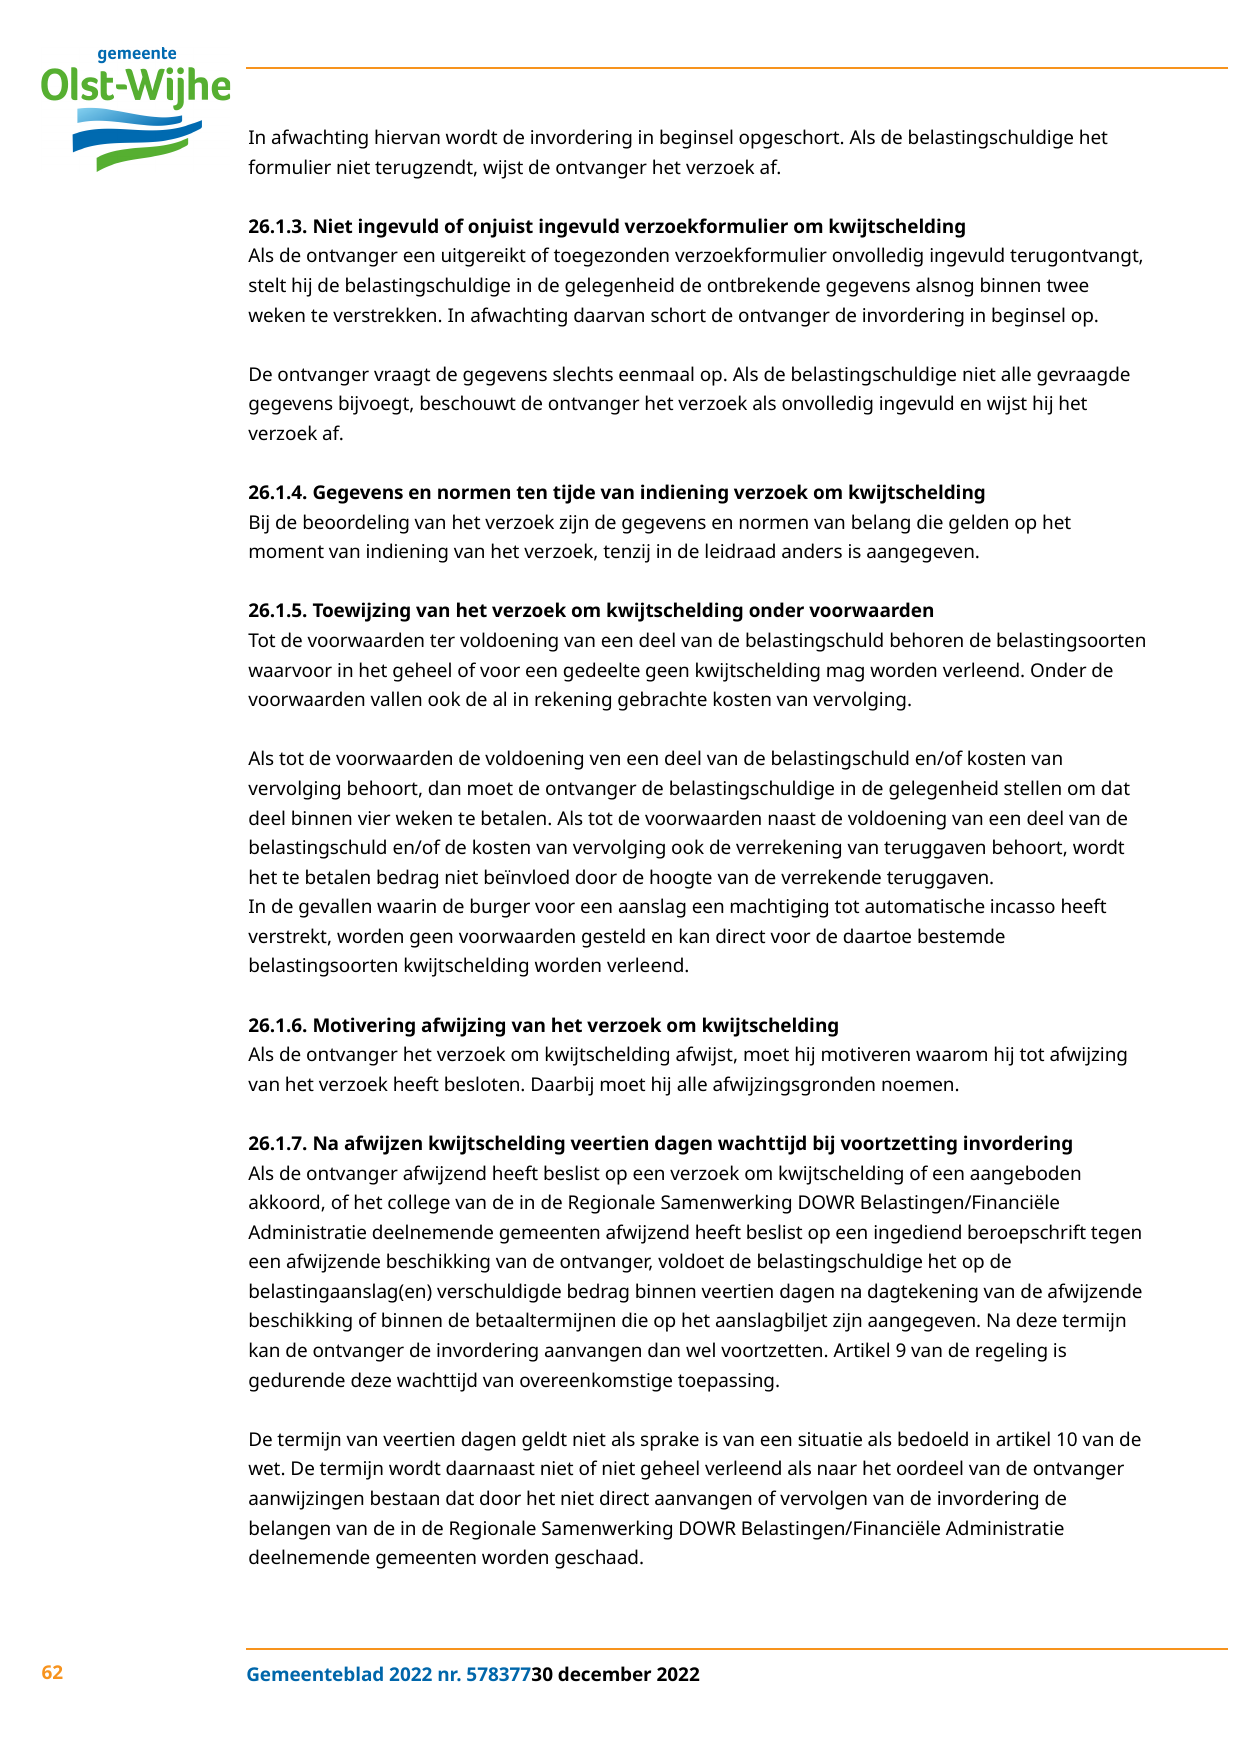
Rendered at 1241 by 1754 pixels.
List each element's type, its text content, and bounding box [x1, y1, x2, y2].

text 26.1.3. Niet ingevuld of onjuist ingevuld verzoekformulier om kwijtschelding [248, 213, 1152, 239]
text De termijn van veertien dagen geldt niet als sprake is van een situatie als bedoeld in artikel 10 van de wet. De termijn wordt daarnaast niet of niet geheel verleend als naar het oordeel van de ontvanger aanwijzingen bestaan dat door het niet direct aanvangen of vervolgen van de invordering de belangen van de in de Regionale Samenwerking DOWR Belastingen/Financiële Administratie deelnemende gemeenten worden geschaad. [248, 1426, 1152, 1570]
text Als de ontvanger afwijzend heeft beslist op een verzoek om kwijtschelding of een aangeboden akkoord, of het college van de in de Regionale Samenwerking DOWR Belastingen/Financiële Administratie deelnemende gemeenten afwijzend heeft beslist op een ingediend beroepschrift tegen een afwijzende beschikking van de ontvanger, voldoet de belastingschuldige het op de belastingaanslag(en) verschuldigde bedrag binnen veertien dagen na dagtekening van de afwijzende beschikking of binnen de betaaltermijnen die op het aanslagbiljet zijn aangegeven. Na deze termijn kan de ontvanger de invordering aanvangen dan wel voortzetten. Artikel 9 van de regeling is gedurende deze wachttijd van overeenkomstige toepassing. [248, 1160, 1152, 1393]
text De ontvanger vraagt de gegevens slechts eenmaal op. Als de belastingschuldige niet alle gevraagde gegevens bijvoegt, beschouwt de ontvanger het verzoek als onvolledig ingevuld en wijst hij het verzoek af. [248, 361, 1152, 446]
text 26.1.5. Toewijzing van het verzoek om kwijtschelding onder voorwaarden [248, 598, 1152, 623]
text In afwachting hiervan wordt de invordering in beginsel opgeschort. Als de belastingschuldige het formulier niet terugzendt, wijst de ontvanger het verzoek af. [248, 124, 1152, 180]
text 26.1.4. Gegevens en normen ten tijde van indiening verzoek om kwijtschelding [248, 479, 1152, 505]
text Als de ontvanger een uitgereikt of toegezonden verzoekformulier onvolledig ingevuld terugontvangt, stelt hij de belastingschuldige in de gelegenheid de ontbrekende gegevens alsnog binnen twee weken te verstrekken. In afwachting daarvan schort de ontvanger de invordering in beginsel op. [248, 243, 1152, 328]
text 26.1.7. Na afwijzen kwijtschelding veertien dagen wachttijd bij voortzetting invordering [248, 1130, 1152, 1156]
text 26.1.6. Motivering afwijzing van het verzoek om kwijtschelding [248, 1012, 1152, 1038]
text Als tot de voorwaarden de voldoening ven een deel van de belastingschuld en/of kosten van vervolging behoort, dan moet de ontvanger de belastingschuldige in de gelegenheid stellen om dat deel binnen vier weken te betalen. Als tot de voorwaarden naast de voldoening van een deel van de belastingschuld en/of de kosten van vervolging ook de verrekening van teruggaven behoort, wordt het te betalen bedrag niet beïnvloed door de hoogte van de verrekende teruggaven. [248, 746, 1152, 890]
picture [41, 47, 231, 172]
text Bij de beoordeling van het verzoek zijn de gegevens en normen van belang die gelden op het moment van indiening van het verzoek, tenzij in de leidraad anders is aangegeven. [248, 509, 1152, 564]
text Als de ontvanger het verzoek om kwijtschelding afwijst, moet hij motiveren waarom hij tot afwijzing van het verzoek heeft besloten. Daarbij moet hij alle afwijzingsgronden noemen. [248, 1041, 1152, 1097]
text Tot de voorwaarden ter voldoening van een deel van de belastingschuld behoren de belastingsoorten waarvoor in het geheel of voor een gedeelte geen kwijtschelding mag worden verleend. Onder de voorwaarden vallen ook de al in rekening gebrachte kosten van vervolging. [248, 627, 1152, 712]
text In de gevallen waarin de burger voor een aanslag een machtiging tot automatische incasso heeft verstrekt, worden geen voorwaarden gesteld en kan direct voor de daartoe bestemde belastingsoorten kwijtschelding worden verleend. [248, 893, 1152, 978]
